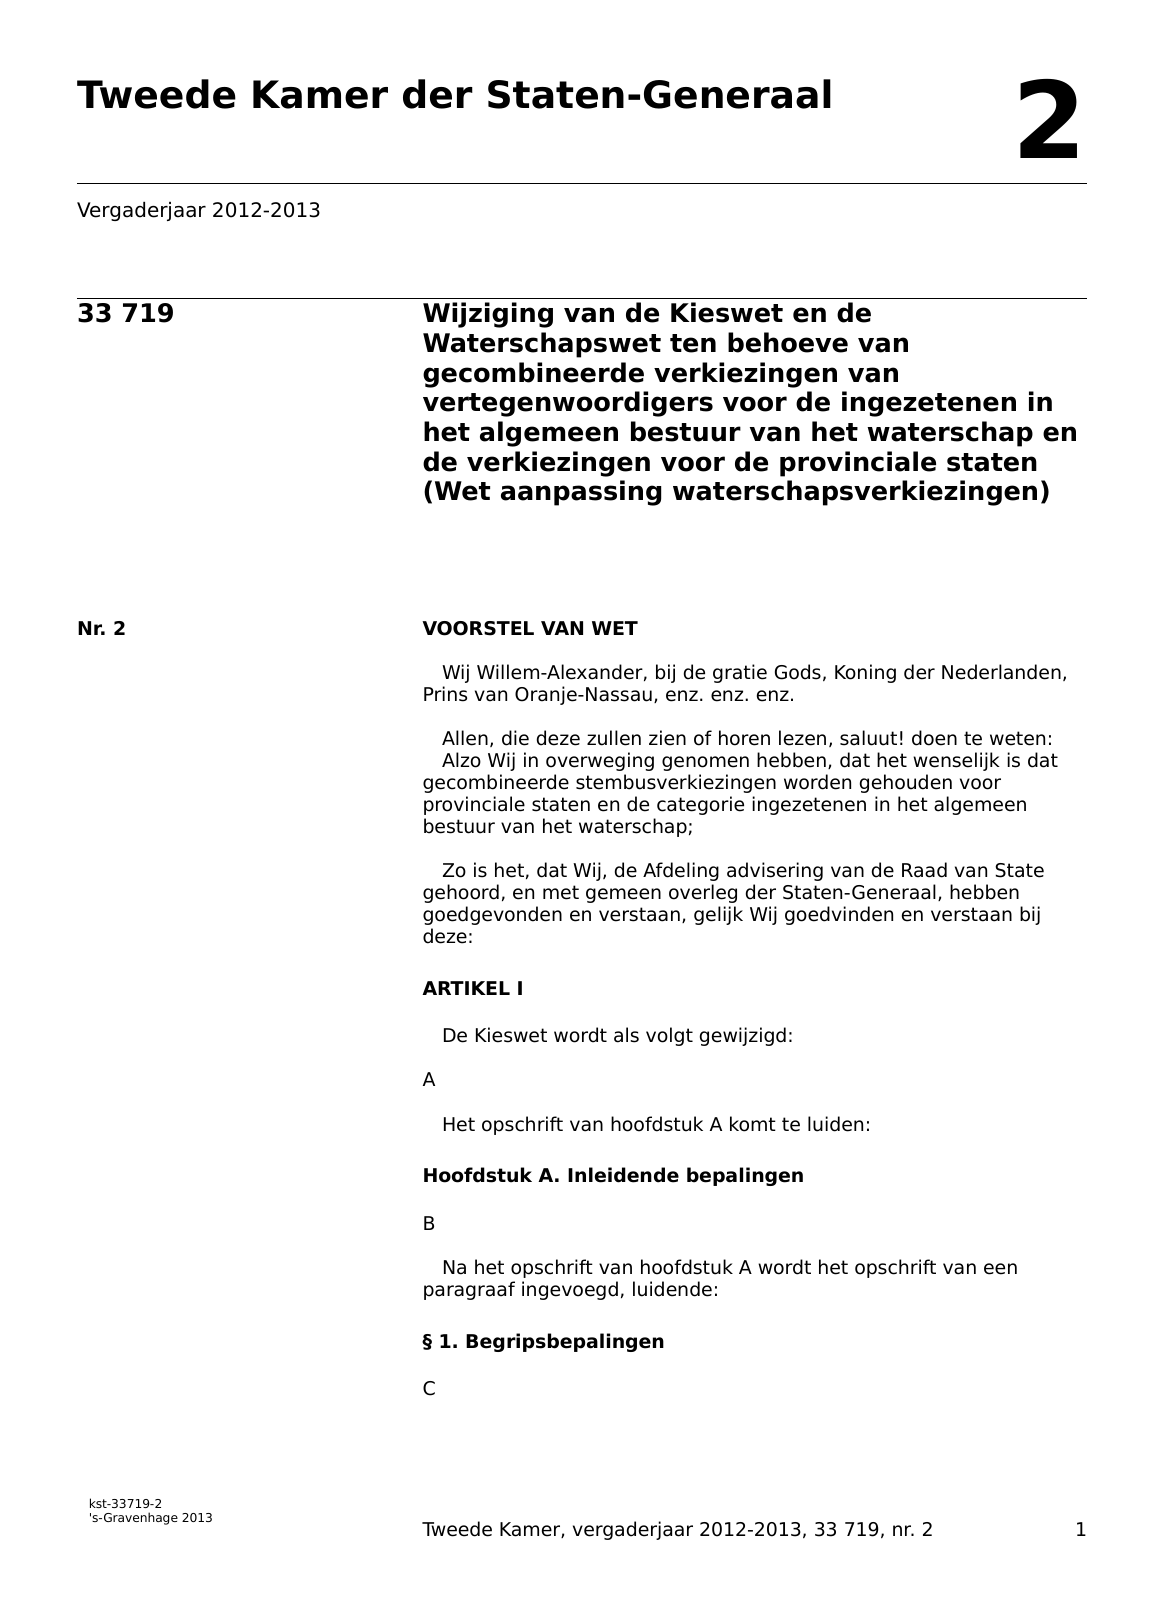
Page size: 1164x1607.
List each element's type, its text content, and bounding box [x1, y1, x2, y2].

subtitle 33 719 Wijziging van de Kieswet en de Waterschapswet ten behoeve van gecombineerde verkiezingen van vertegenwoordigers voor de ingezetenen in het algemeen bestuur van het waterschap en de verkiezingen voor de provinciale staten (Wet aanpassing waterschapsverkiezingen) [77, 299, 1087, 507]
text De Kieswet wordt als volgt gewijzigd: [422, 1025, 1087, 1047]
text Het opschrift van hoofdstuk A komt te luiden: [422, 1113, 1087, 1135]
subtitle ARTIKEL I [422, 978, 1087, 1000]
text C [422, 1377, 1087, 1399]
text Wij Willem-Alexander, bij de gratie Gods, Koning der Nederlanden, Prins van Oranje-Nassau, enz. enz. enz. [422, 662, 1087, 706]
subtitle Nr. 2 VOORSTEL VAN WET [77, 618, 1087, 640]
table_header Tweede Kamer der Staten-Generaal [77, 59, 886, 183]
text Na het opschrift van hoofdstuk A wordt het opschrift van een paragraaf ingevoegd, luidende: [422, 1257, 1087, 1301]
table_header 2 [886, 59, 1087, 183]
subtitle § 1. Begripsbepalingen [422, 1331, 1087, 1352]
text kst-33719-2 [88, 1497, 323, 1511]
text 's-Gravenhage 2013 [88, 1511, 323, 1525]
text B [422, 1212, 1087, 1234]
text Zo is het, dat Wij, de Afdeling advisering van de Raad van State gehoord, en met gemeen overleg der Staten-Generaal, hebben goedgevonden en verstaan, gelijk Wij goedvinden en verstaan bij deze: [422, 860, 1087, 948]
table_cell Vergaderjaar 2012-2013 [77, 184, 1087, 298]
text A [422, 1069, 1087, 1091]
subtitle Hoofdstuk A. Inleidende bepalingen [422, 1165, 1087, 1187]
text Alzo Wij in overweging genomen hebben, dat het wenselijk is dat gecombineerde stembusverkiezingen worden gehouden voor provinciale staten en de categorie ingezetenen in het algemeen bestuur van het waterschap; [422, 750, 1087, 838]
text Allen, die deze zullen zien of horen lezen, saluut! doen te weten: [422, 728, 1087, 750]
